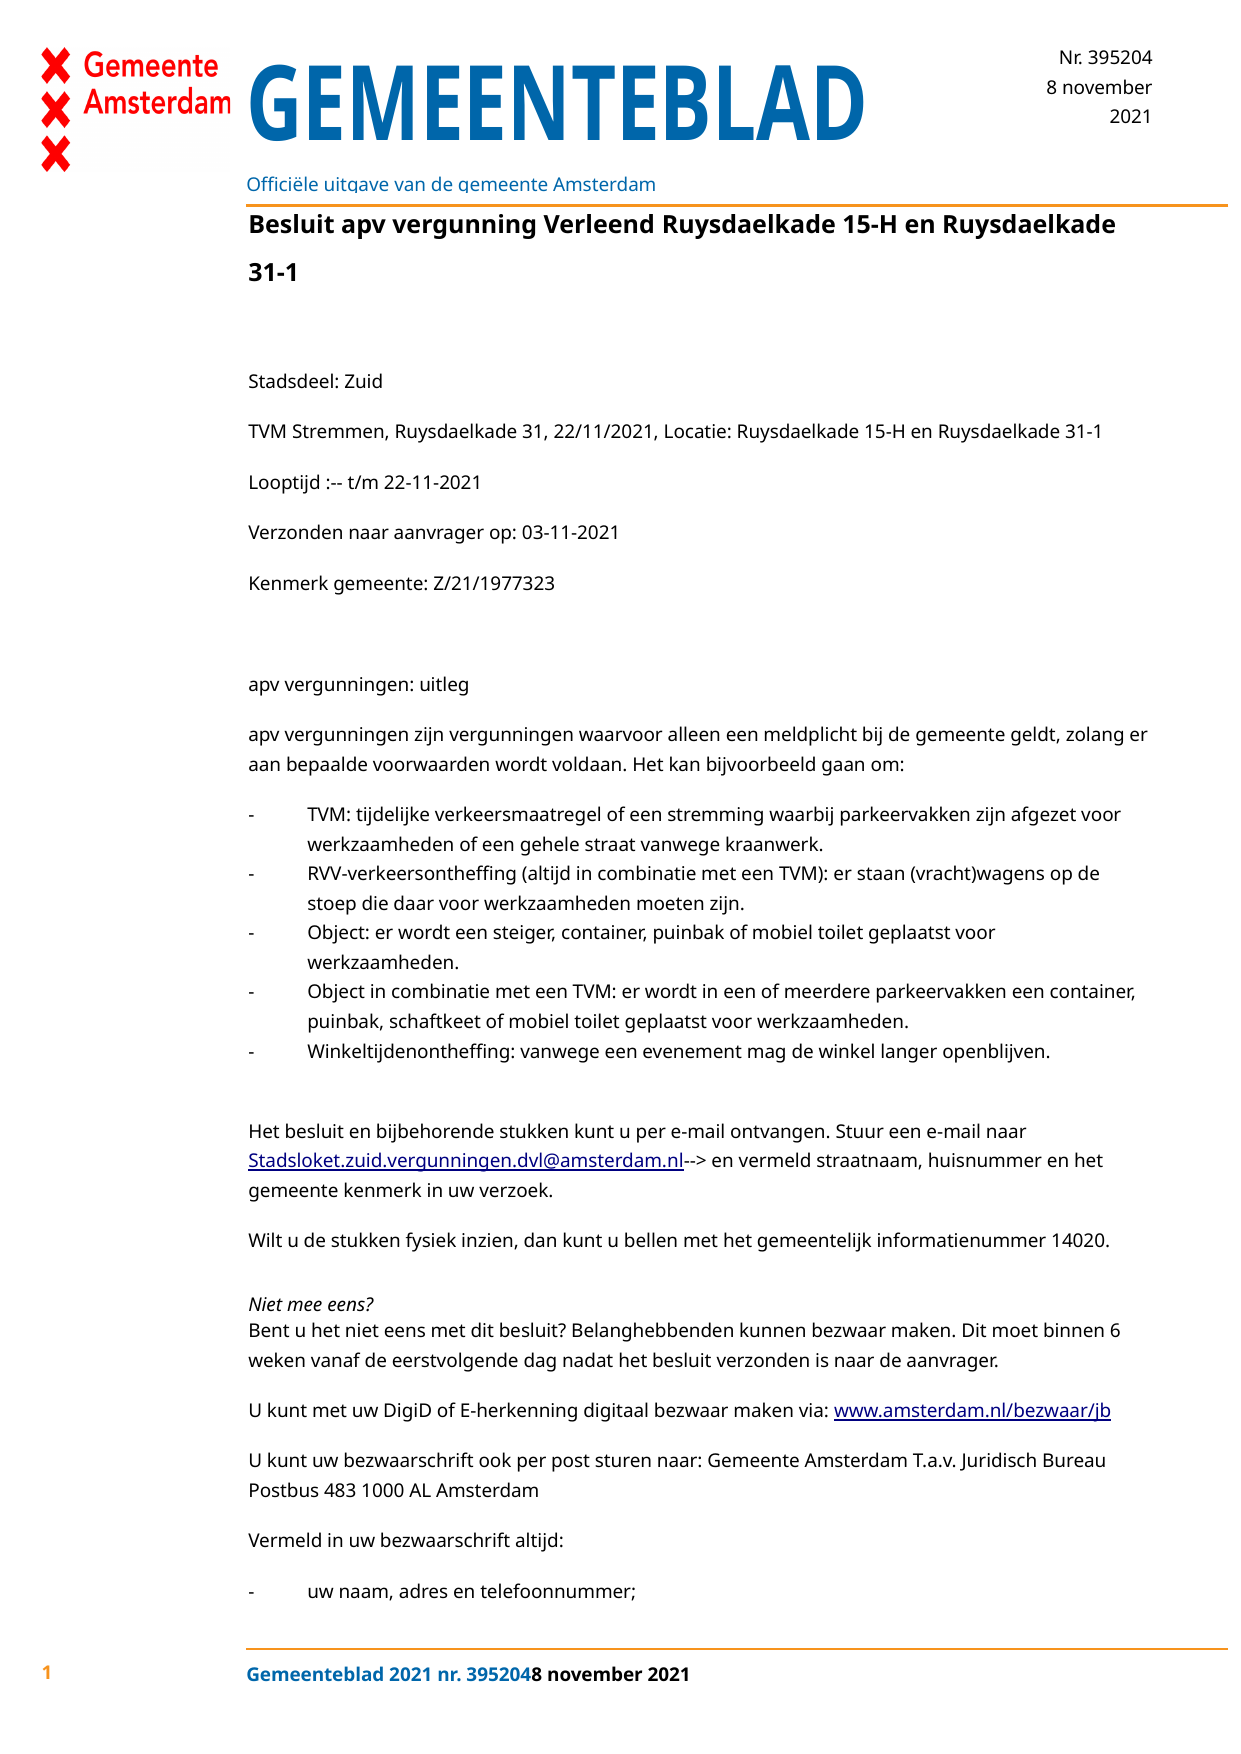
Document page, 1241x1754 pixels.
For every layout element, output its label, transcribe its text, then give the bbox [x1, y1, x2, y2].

text Besluit apv vergunning Verleend Ruysdaelkade 15-H en Ruysdaelkade 31-1 [248, 207, 1152, 288]
text apv vergunningen: uitleg [248, 671, 1152, 697]
list RVV-verkeersontheffing (altijd in combinatie met een TVM): er staan (vracht)wagens op de stoep die daar voor werkzaamheden moeten zijn. [248, 860, 1152, 916]
text U kunt met uw DigiD of E-herkenning digitaal bezwaar maken via: www.amsterdam.nl/bezwaar/jb [248, 1397, 1152, 1423]
list Object: er wordt een steiger, container, puinbak of mobiel toilet geplaatst voor werkzaamheden. [248, 919, 1152, 975]
text Wilt u de stukken fysiek inzien, dan kunt u bellen met het gemeentelijk informatienummer 14020. [248, 1227, 1152, 1253]
list Winkeltijdenontheffing: vanwege een evenement mag de winkel langer openblijven. [248, 1038, 1152, 1064]
text Kenmerk gemeente: Z/21/1977323 [248, 570, 1152, 596]
text apv vergunningen zijn vergunningen waarvoor alleen een meldplicht bij de gemeente geldt, zolang er aan bepaalde voorwaarden wordt voldaan. Het kan bijvoorbeeld gaan om: [248, 721, 1152, 777]
list TVM: tijdelijke verkeersmaatregel of een stremming waarbij parkeervakken zijn afgezet voor werkzaamheden of een gehele straat vanwege kraanwerk. [248, 801, 1152, 857]
text TVM Stremmen, Ruysdaelkade 31, 22/11/2021, Locatie: Ruysdaelkade 15-H en Ruysdaelkade 31-1 [248, 419, 1152, 444]
text Bent u het niet eens met dit besluit? Belanghebbenden kunnen bezwaar maken. Dit moet binnen 6 weken vanaf de eerstvolgende dag nadat het besluit verzonden is naar de aanvrager. [248, 1317, 1152, 1372]
list uw naam, adres en telefoonnummer; [248, 1578, 1152, 1604]
text Niet mee eens? [248, 1291, 1152, 1317]
picture [41, 47, 231, 172]
text Vermeld in uw bezwaarschrift altijd: [248, 1528, 1152, 1553]
list Object in combinatie met een TVM: er wordt in een of meerdere parkeervakken een container, puinbak, schaftkeet of mobiel toilet geplaatst voor werkzaamheden. [248, 979, 1152, 1034]
text Het besluit en bijbehorende stukken kunt u per e-mail ontvangen. Stuur een e-mail naar Stadsloket.zuid.vergunningen.dvl@amsterdam.nl--> en vermeld straatnaam, huisnummer en het gemeente kenmerk in uw verzoek. [248, 1118, 1152, 1203]
text Stadsdeel: Zuid [248, 368, 1152, 394]
text U kunt uw bezwaarschrift ook per post sturen naar: Gemeente Amsterdam T.a.v. Juridisch Bureau Postbus 483 1000 AL Amsterdam [248, 1448, 1152, 1503]
text Looptijd :-- t/m 22-11-2021 [248, 469, 1152, 495]
text Verzonden naar aanvrager op: 03-11-2021 [248, 519, 1152, 545]
